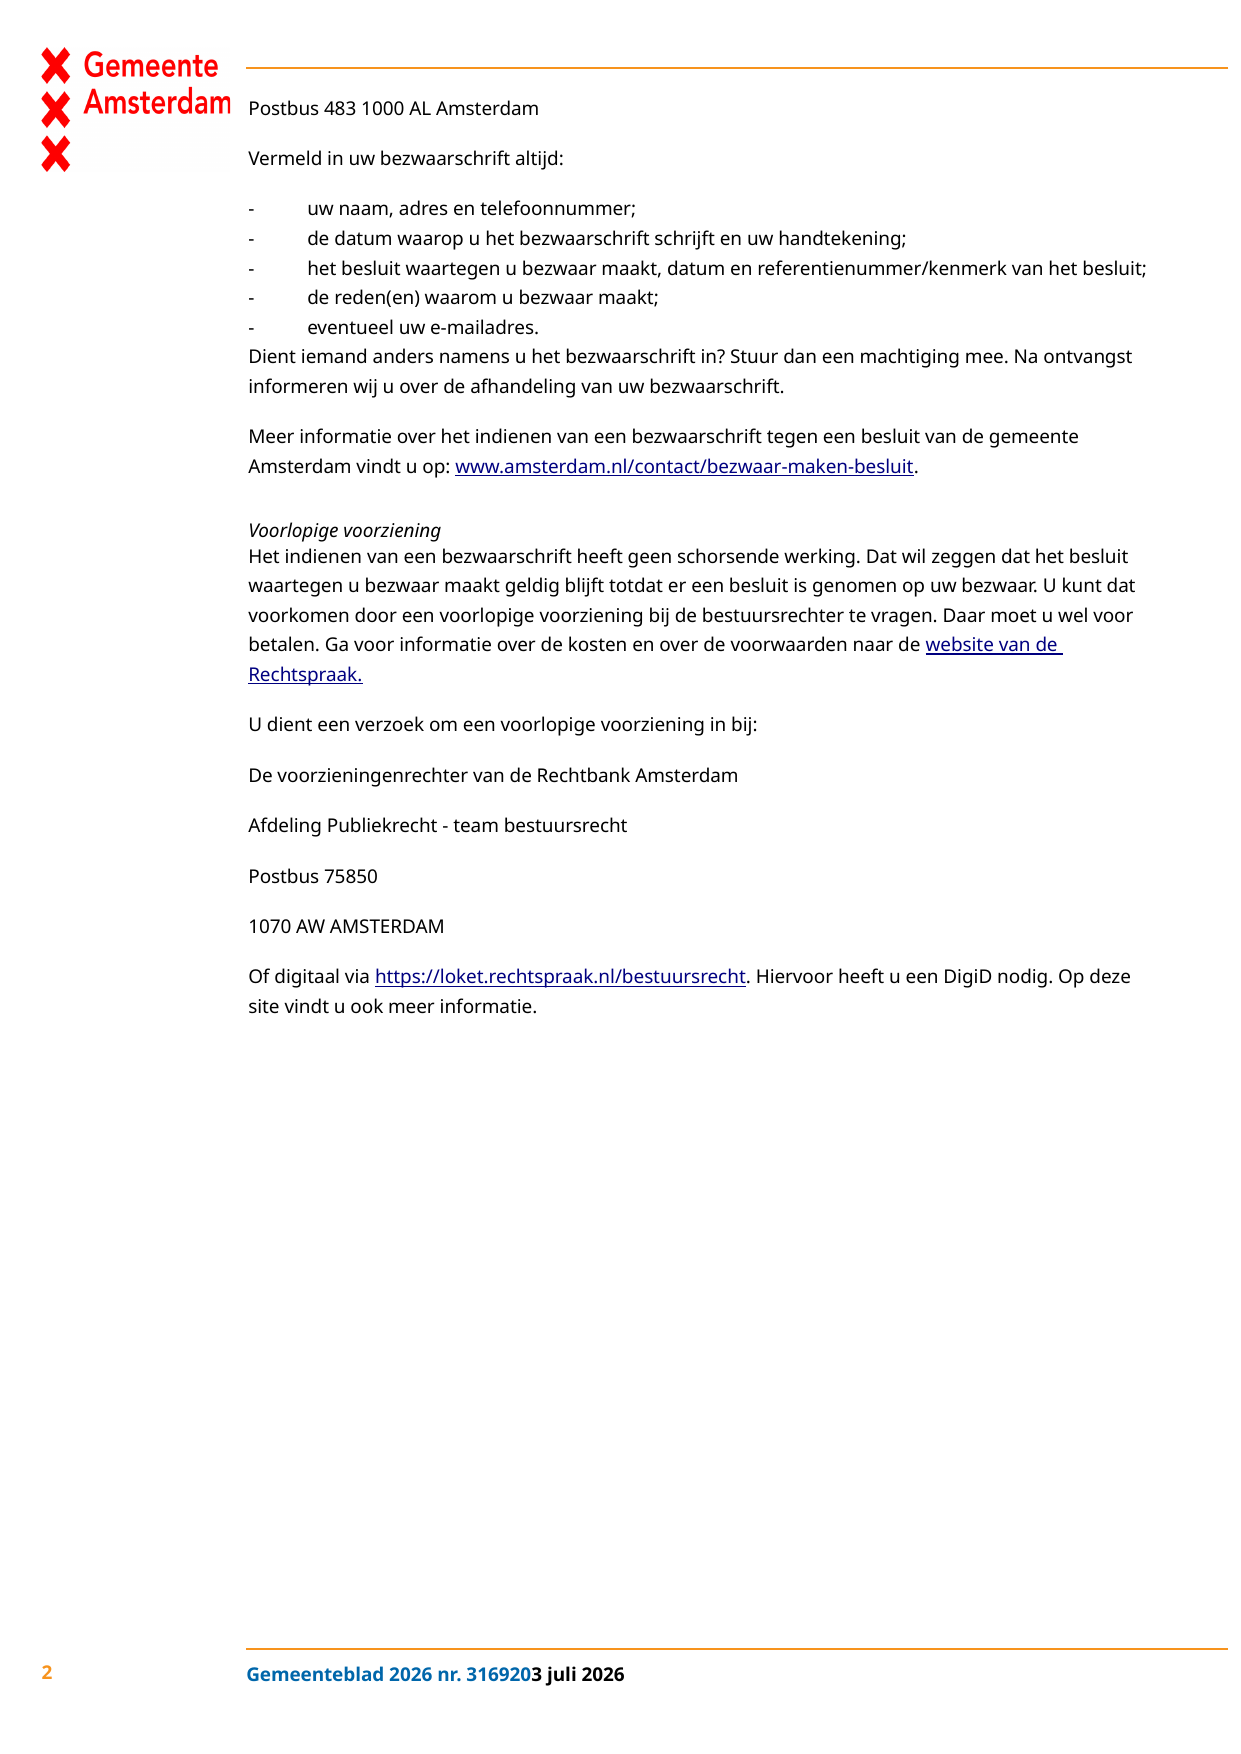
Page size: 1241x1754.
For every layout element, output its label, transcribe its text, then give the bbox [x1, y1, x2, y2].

text Het indienen van een bezwaarschrift heeft geen schorsende werking. Dat wil zeggen dat het besluit waartegen u bezwaar maakt geldig blijft totdat er een besluit is genomen op uw bezwaar. U kunt dat voorkomen door een voorlopige voorziening bij de bestuursrechter te vragen. Daar moet u wel voor betalen. Ga voor informatie over de kosten en over de voorwaarden naar de website van de Rechtspraak. [248, 543, 1152, 687]
picture [41, 47, 231, 172]
text Meer informatie over het indienen van een bezwaarschrift tegen een besluit van de gemeente Amsterdam vindt u op: www.amsterdam.nl/contact/bezwaar-maken-besluit. [248, 423, 1152, 479]
list de datum waarop u het bezwaarschrift schrijft en uw handtekening; [248, 225, 1152, 251]
text Afdeling Publiekrecht - team bestuursrecht [248, 812, 1152, 838]
text 1070 AW AMSTERDAM [248, 913, 1152, 939]
text Of digitaal via https://loket.rechtspraak.nl/bestuursrecht. Hiervoor heeft u een DigiD nodig. Op deze site vindt u ook meer informatie. [248, 964, 1152, 1019]
text Voorlopige voorziening [248, 517, 1152, 543]
list uw naam, adres en telefoonnummer; [248, 196, 1152, 221]
list de reden(en) waarom u bezwaar maakt; [248, 284, 1152, 310]
text Postbus 483 1000 AL Amsterdam [248, 95, 1152, 121]
text Dient iemand anders namens u het bezwaarschrift in? Stuur dan een machtiging mee. Na ontvangst informeren wij u over de afhandeling van uw bezwaarschrift. [248, 343, 1152, 399]
text Postbus 75850 [248, 863, 1152, 888]
text U dient een verzoek om een voorlopige voorziening in bij: [248, 712, 1152, 737]
text Vermeld in uw bezwaarschrift altijd: [248, 145, 1152, 171]
list eventueel uw e-mailadres. [248, 314, 1152, 340]
text De voorzieningenrechter van de Rechtbank Amsterdam [248, 762, 1152, 788]
list het besluit waartegen u bezwaar maakt, datum en referentienummer/kenmerk van het besluit; [248, 255, 1152, 281]
